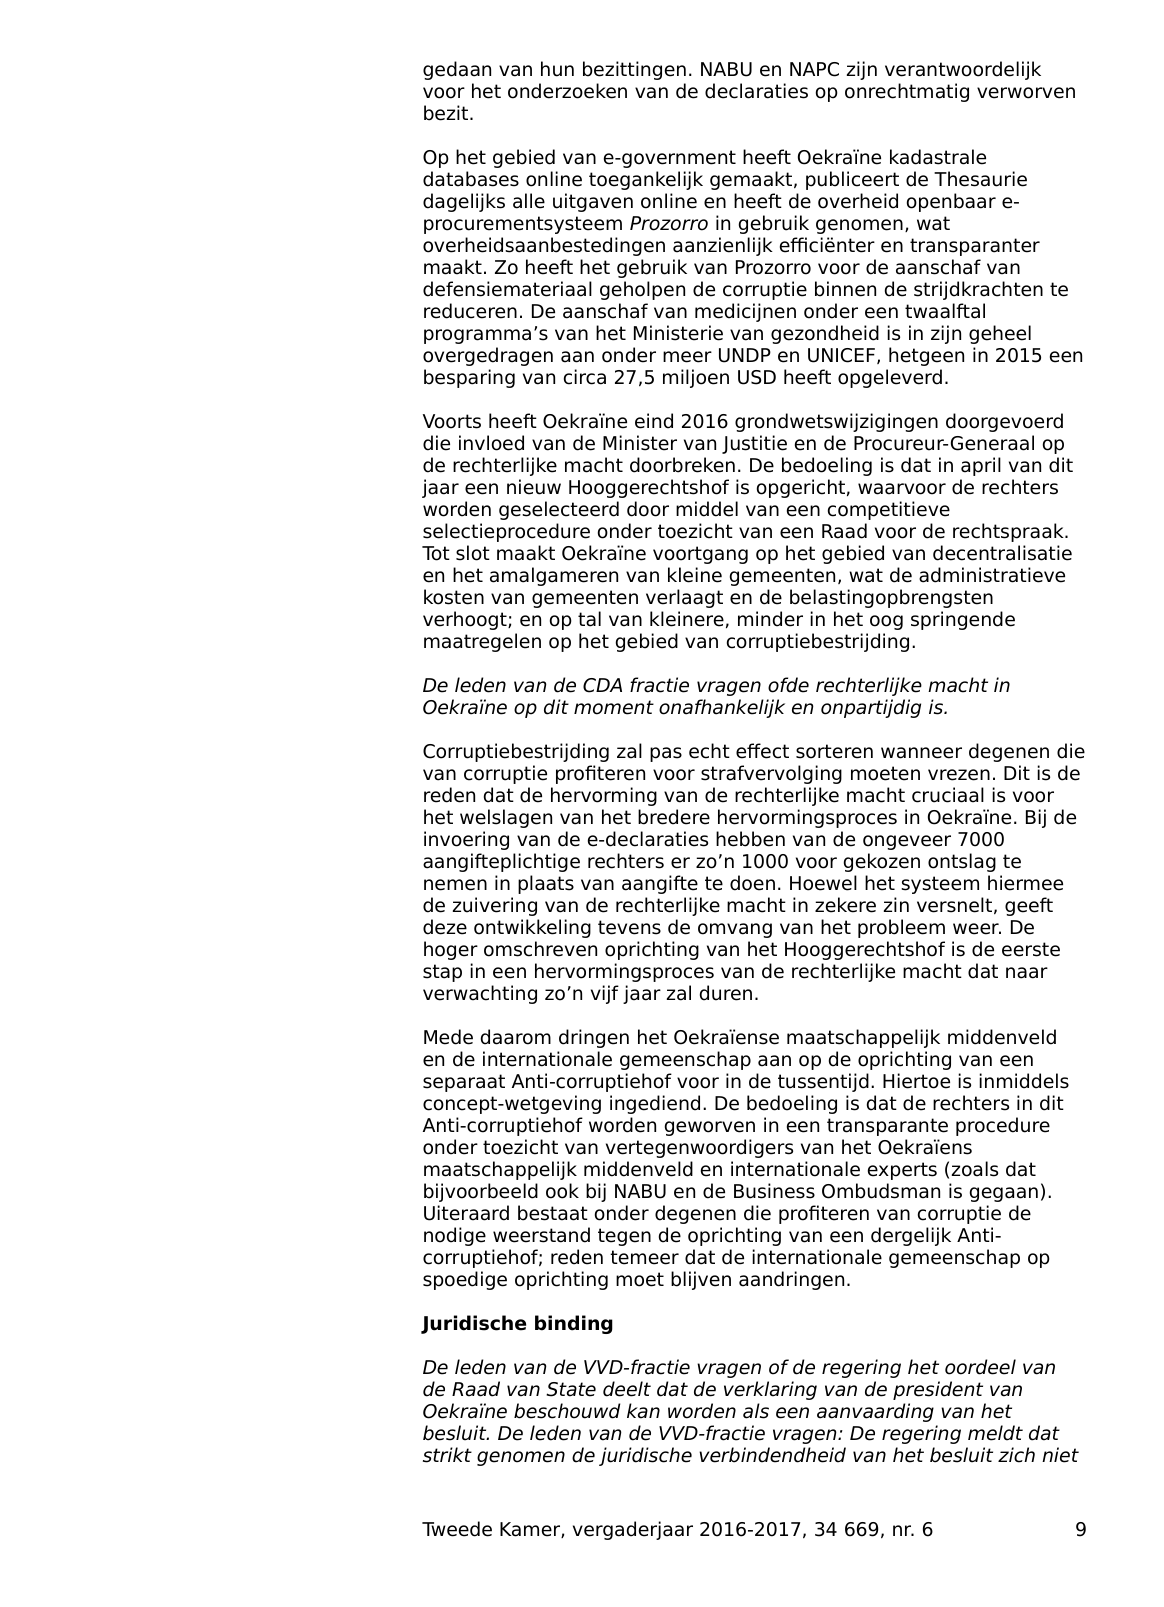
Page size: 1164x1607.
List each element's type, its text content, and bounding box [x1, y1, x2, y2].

text Corruptiebestrijding zal pas echt effect sorteren wanneer degenen die van corruptie profiteren voor strafvervolging moeten vrezen. Dit is de reden dat de hervorming van de rechterlijke macht cruciaal is voor het welslagen van het bredere hervormingsproces in Oekraïne. Bij de invoering van de e-declaraties hebben van de ongeveer 7000 aangifteplichtige rechters er zo’n 1000 voor gekozen ontslag te nemen in plaats van aangifte te doen. Hoewel het systeem hiermee de zuivering van de rechterlijke macht in zekere zin versnelt, geeft deze ontwikkeling tevens de omvang van het probleem weer. De hoger omschreven oprichting van het Hooggerechtshof is de eerste stap in een hervormingsproces van de rechterlijke macht dat naar verwachting zo’n vijf jaar zal duren. [422, 741, 1087, 1005]
text Voorts heeft Oekraïne eind 2016 grondwetswijzigingen doorgevoerd die invloed van de Minister van Justitie en de Procureur-Generaal op de rechterlijke macht doorbreken. De bedoeling is dat in april van dit jaar een nieuw Hooggerechtshof is opgericht, waarvoor de rechters worden geselecteerd door middel van een competitieve selectieprocedure onder toezicht van een Raad voor de rechtspraak. Tot slot maakt Oekraïne voortgang op het gebied van decentralisatie en het amalgameren van kleine gemeenten, wat de administratieve kosten van gemeenten verlaagt en de belastingopbrengsten verhoogt; en op tal van kleinere, minder in het oog springende maatregelen op het gebied van corruptiebestrijding. [422, 411, 1087, 653]
text Mede daarom dringen het Oekraïense maatschappelijk middenveld en de internationale gemeenschap aan op de oprichting van een separaat Anti-corruptiehof voor in de tussentijd. Hiertoe is inmiddels concept-wetgeving ingediend. De bedoeling is dat de rechters in dit Anti-corruptiehof worden geworven in een transparante procedure onder toezicht van vertegenwoordigers van het Oekraïens maatschappelijk middenveld en internationale experts (zoals dat bijvoorbeeld ook bij NABU en de Business Ombudsman is gegaan). Uiteraard bestaat onder degenen die profiteren van corruptie de nodige weerstand tegen de oprichting van een dergelijk Anti-corruptiehof; reden temeer dat de internationale gemeenschap op spoedige oprichting moet blijven aandringen. [422, 1027, 1087, 1291]
subtitle Juridische binding [422, 1313, 1087, 1335]
text De leden van de CDA fractie vragen ofde rechterlijke macht in Oekraïne op dit moment onafhankelijk en onpartijdig is. [422, 675, 1087, 719]
text gedaan van hun bezittingen. NABU en NAPC zijn verantwoordelijk voor het onderzoeken van de declaraties op onrechtmatig verworven bezit. [422, 59, 1087, 125]
text De leden van de VVD-fractie vragen of de regering het oordeel van de Raad van State deelt dat de verklaring van de president van Oekraïne beschouwd kan worden als een aanvaarding van het besluit. De leden van de VVD-fractie vragen: De regering meldt dat strikt genomen de juridische verbindendheid van het besluit zich niet [422, 1357, 1087, 1467]
text Op het gebied van e-government heeft Oekraïne kadastrale databases online toegankelijk gemaakt, publiceert de Thesaurie dagelijks alle uitgaven online en heeft de overheid openbaar e-procurementsysteem Prozorro in gebruik genomen, wat overheidsaanbestedingen aanzienlijk efficiënter en transparanter maakt. Zo heeft het gebruik van Prozorro voor de aanschaf van defensiemateriaal geholpen de corruptie binnen de strijdkrachten te reduceren. De aanschaf van medicijnen onder een twaalftal programma’s van het Ministerie van gezondheid is in zijn geheel overgedragen aan onder meer UNDP en UNICEF, hetgeen in 2015 een besparing van circa 27,5 miljoen USD heeft opgeleverd. [422, 147, 1087, 389]
